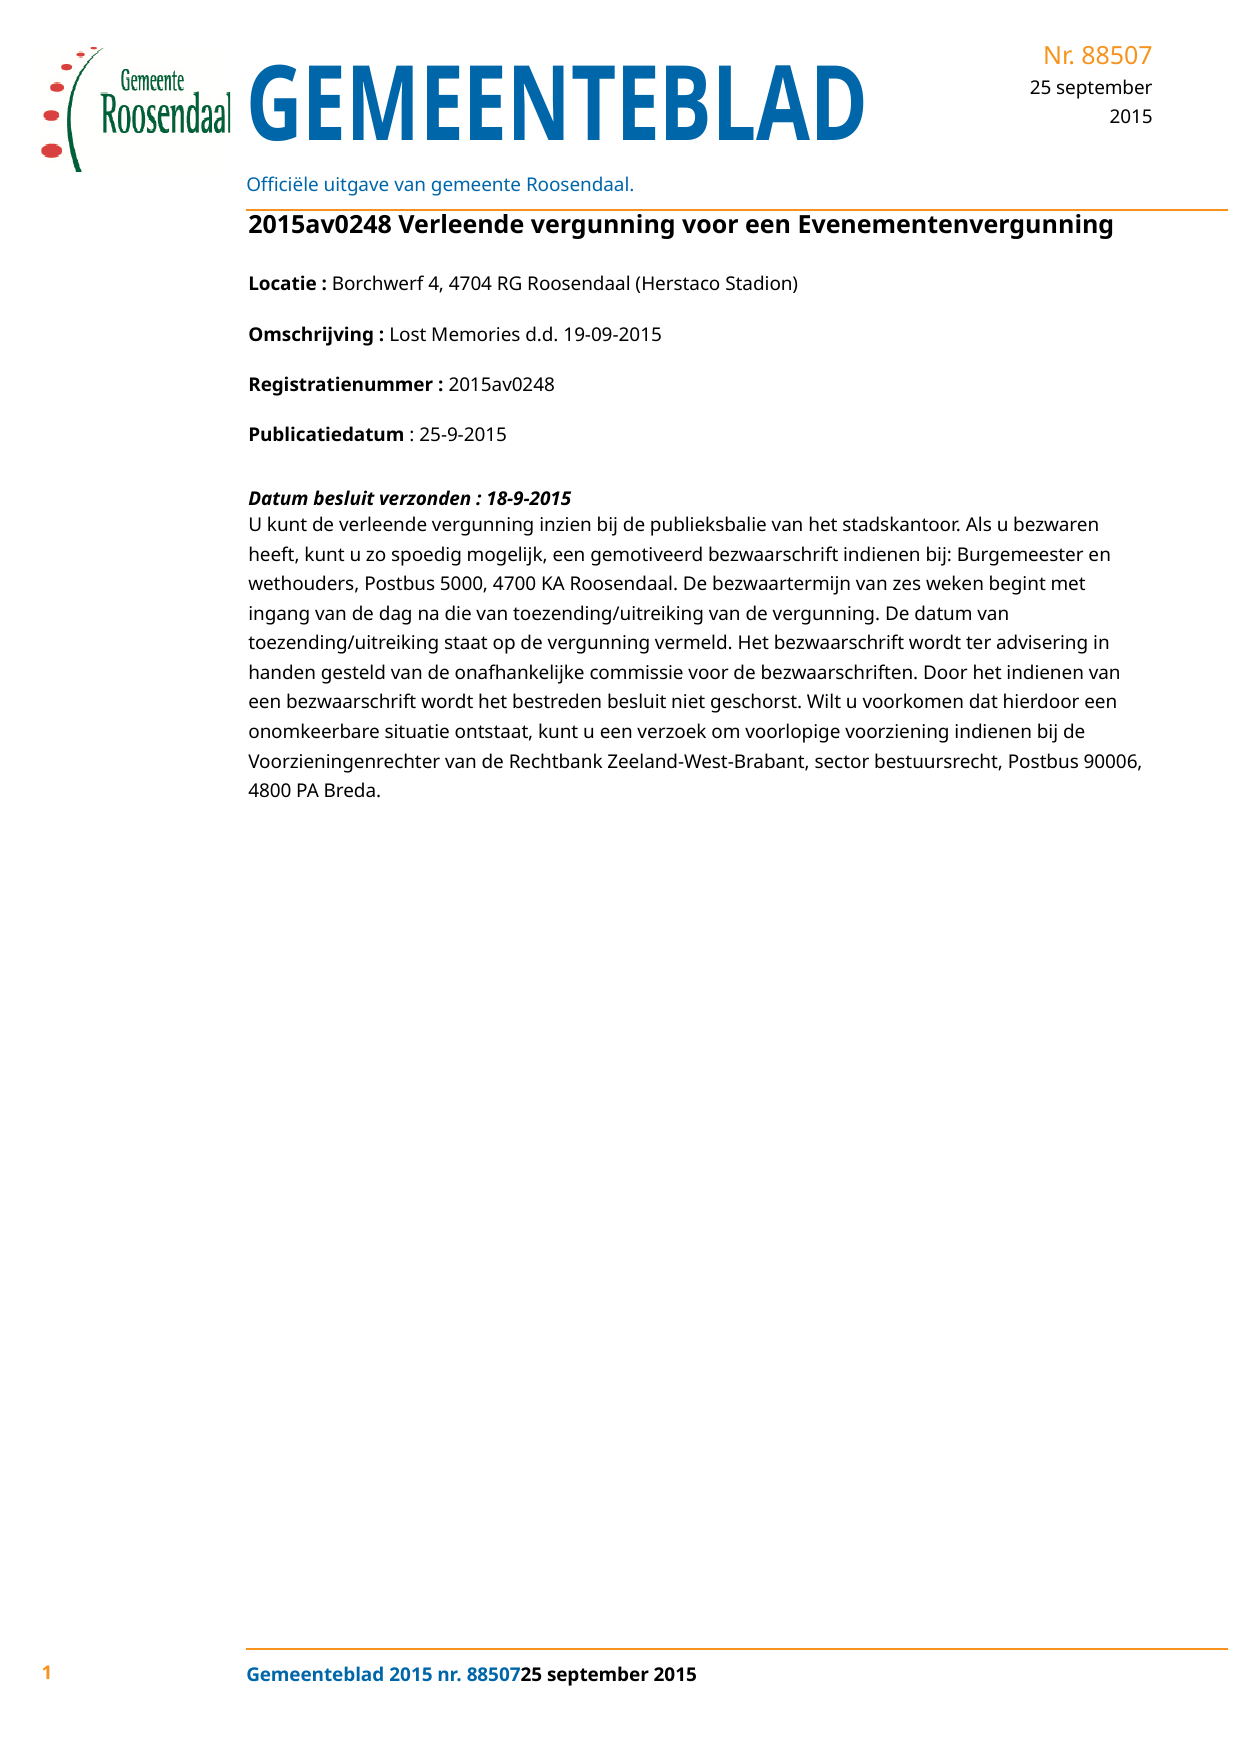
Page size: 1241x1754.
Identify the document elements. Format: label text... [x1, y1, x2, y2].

text Datum besluit verzonden : 18-9-2015 [248, 486, 1152, 511]
text 2015av0248 Verleende vergunning voor een Evenementenvergunning [248, 211, 1152, 241]
picture [41, 47, 231, 172]
text Omschrijving : Lost Memories d.d. 19-09-2015 [248, 321, 1152, 346]
text Locatie : Borchwerf 4, 4704 RG Roosendaal (Herstaco Stadion) [248, 270, 1152, 296]
text U kunt de verleende vergunning inzien bij de publieksbalie van het stadskantoor. Als u bezwaren heeft, kunt u zo spoedig mogelijk, een gemotiveerd bezwaarschrift indienen bij: Burgemeester en wethouders, Postbus 5000, 4700 KA Roosendaal. De bezwaartermijn van zes weken begint met ingang van de dag na die van toezending/uitreiking van de vergunning. De datum van toezending/uitreiking staat op de vergunning vermeld. Het bezwaarschrift wordt ter advisering in handen gesteld van de onafhankelijke commissie voor de bezwaarschriften. Door het indienen van een bezwaarschrift wordt het bestreden besluit niet geschorst. Wilt u voorkomen dat hierdoor een onomkeerbare situatie ontstaat, kunt u een verzoek om voorlopige voorziening indienen bij de Voorzieningenrechter van de Rechtbank Zeeland-West-Brabant, sector bestuursrecht, Postbus 90006, 4800 PA Breda. [248, 511, 1152, 803]
text Publicatiedatum : 25-9-2015 [248, 422, 1152, 447]
text Registratienummer : 2015av0248 [248, 371, 1152, 397]
